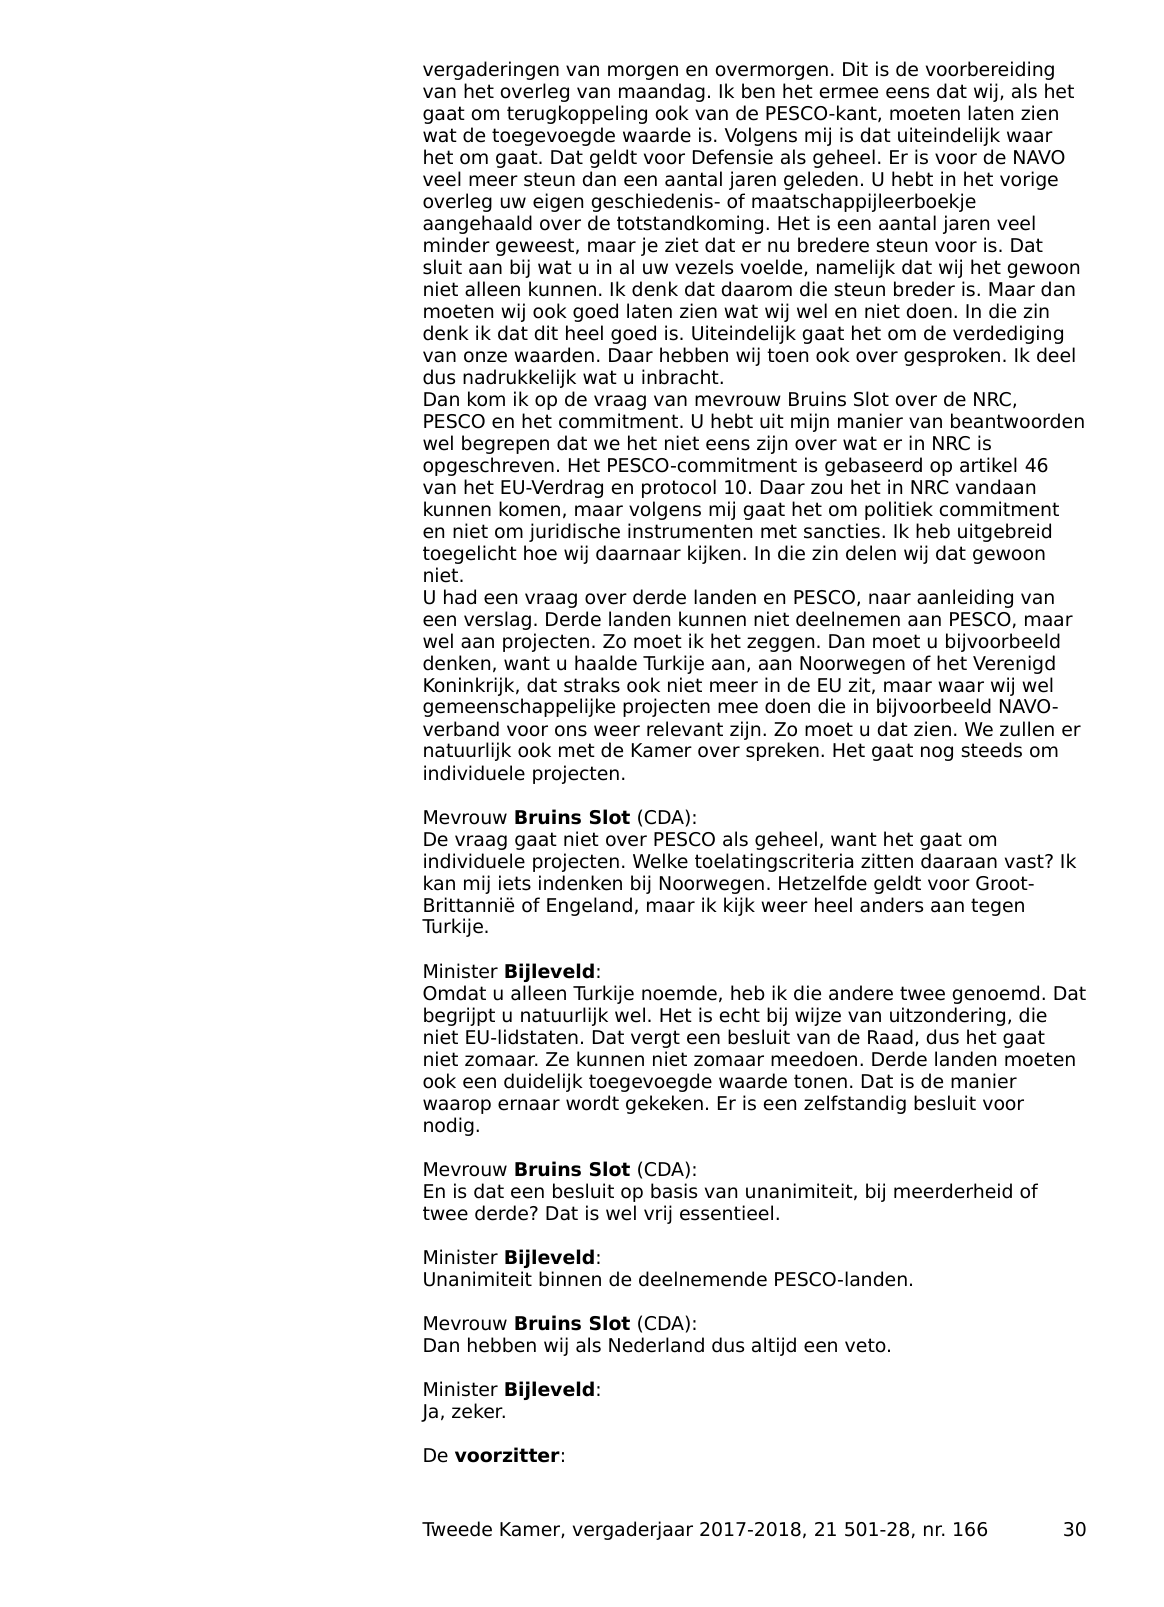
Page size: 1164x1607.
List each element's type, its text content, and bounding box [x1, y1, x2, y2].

text Dan kom ik op de vraag van mevrouw Bruins Slot over de NRC, PESCO en het commitment. U hebt uit mijn manier van beantwoorden wel begrepen dat we het niet eens zijn over wat er in NRC is opgeschreven. Het PESCO-commitment is gebaseerd op artikel 46 van het EU-Verdrag en protocol 10. Daar zou het in NRC vandaan kunnen komen, maar volgens mij gaat het om politiek commitment en niet om juridische instrumenten met sancties. Ik heb uitgebreid toegelicht hoe wij daarnaar kijken. In die zin delen wij dat gewoon niet. [422, 389, 1087, 587]
text Mevrouw Bruins Slot (CDA): [422, 1313, 1087, 1335]
text En is dat een besluit op basis van unanimiteit, bij meerderheid of twee derde? Dat is wel vrij essentieel. [422, 1181, 1087, 1224]
text De vraag gaat niet over PESCO als geheel, want het gaat om individuele projecten. Welke toelatingscriteria zitten daaraan vast? Ik kan mij iets indenken bij Noorwegen. Hetzelfde geldt voor Groot-Brittannië of Engeland, maar ik kijk weer heel anders aan tegen Turkije. [422, 828, 1087, 938]
text vergaderingen van morgen en overmorgen. Dit is de voorbereiding van het overleg van maandag. Ik ben het ermee eens dat wij, als het gaat om terugkoppeling ook van de PESCO-kant, moeten laten zien wat de toegevoegde waarde is. Volgens mij is dat uiteindelijk waar het om gaat. Dat geldt voor Defensie als geheel. Er is voor de NAVO veel meer steun dan een aantal jaren geleden. U hebt in het vorige overleg uw eigen geschiedenis- of maatschappijleerboekje aangehaald over de totstandkoming. Het is een aantal jaren veel minder geweest, maar je ziet dat er nu bredere steun voor is. Dat sluit aan bij wat u in al uw vezels voelde, namelijk dat wij het gewoon niet alleen kunnen. Ik denk dat daarom die steun breder is. Maar dan moeten wij ook goed laten zien wat wij wel en niet doen. In die zin denk ik dat dit heel goed is. Uiteindelijk gaat het om de verdediging van onze waarden. Daar hebben wij toen ook over gesproken. Ik deel dus nadrukkelijk wat u inbracht. [422, 59, 1087, 389]
text Mevrouw Bruins Slot (CDA): [422, 1159, 1087, 1181]
text De voorzitter: [422, 1445, 1087, 1467]
text Dan hebben wij als Nederland dus altijd een veto. [422, 1335, 1087, 1357]
text Unanimiteit binnen de deelnemende PESCO-landen. [422, 1269, 1087, 1291]
text Mevrouw Bruins Slot (CDA): [422, 807, 1087, 828]
text Minister Bijleveld: [422, 1247, 1087, 1269]
text U had een vraag over derde landen en PESCO, naar aanleiding van een verslag. Derde landen kunnen niet deelnemen aan PESCO, maar wel aan projecten. Zo moet ik het zeggen. Dan moet u bijvoorbeeld denken, want u haalde Turkije aan, aan Noorwegen of het Verenigd Koninkrijk, dat straks ook niet meer in de EU zit, maar waar wij wel gemeenschappelijke projecten mee doen die in bijvoorbeeld NAVO-verband voor ons weer relevant zijn. Zo moet u dat zien. We zullen er natuurlijk ook met de Kamer over spreken. Het gaat nog steeds om individuele projecten. [422, 587, 1087, 784]
text Omdat u alleen Turkije noemde, heb ik die andere twee genoemd. Dat begrijpt u natuurlijk wel. Het is echt bij wijze van uitzondering, die niet EU-lidstaten. Dat vergt een besluit van de Raad, dus het gaat niet zomaar. Ze kunnen niet zomaar meedoen. Derde landen moeten ook een duidelijk toegevoegde waarde tonen. Dat is de manier waarop ernaar wordt gekeken. Er is een zelfstandig besluit voor nodig. [422, 983, 1087, 1136]
text Minister Bijleveld: [422, 961, 1087, 983]
text Ja, zeker. [422, 1401, 1087, 1423]
text Minister Bijleveld: [422, 1379, 1087, 1401]
